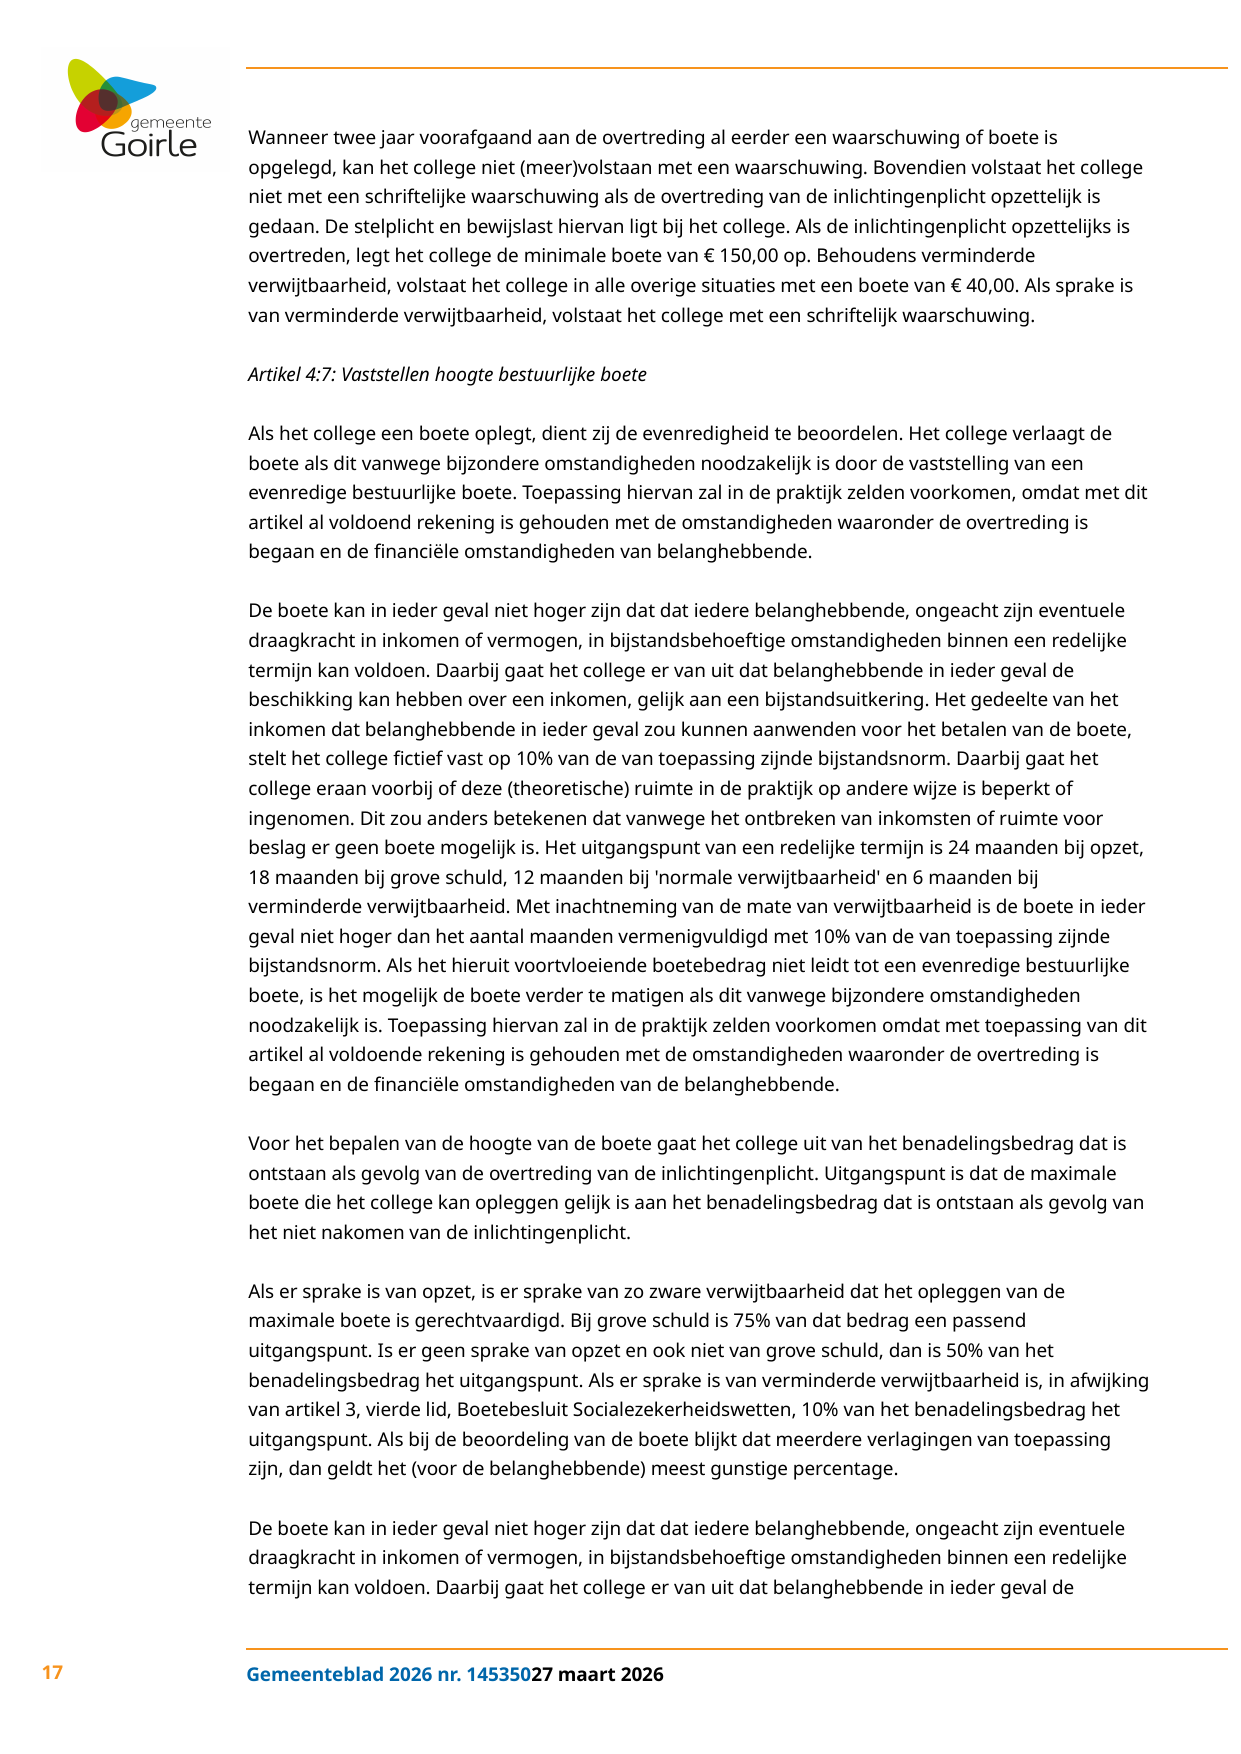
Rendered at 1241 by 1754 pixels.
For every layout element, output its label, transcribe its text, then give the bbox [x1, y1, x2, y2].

text De boete kan in ieder geval niet hoger zijn dat dat iedere belanghebbende, ongeacht zijn eventuele draagkracht in inkomen of vermogen, in bijstandsbehoeftige omstandigheden binnen een redelijke termijn kan voldoen. Daarbij gaat het college er van uit dat belanghebbende in ieder geval de [248, 1515, 1152, 1600]
text Artikel 4:7: Vaststellen hoogte bestuurlijke boete [248, 361, 1152, 387]
text Als het college een boete oplegt, dient zij de evenredigheid te beoordelen. Het college verlaagt de boete als dit vanwege bijzondere omstandigheden noodzakelijk is door de vaststelling van een evenredige bestuurlijke boete. Toepassing hiervan zal in de praktijk zelden voorkomen, omdat met dit artikel al voldoend rekening is gehouden met de omstandigheden waaronder de overtreding is begaan en de financiële omstandigheden van belanghebbende. [248, 420, 1152, 564]
picture [41, 47, 231, 172]
text Wanneer twee jaar voorafgaand aan de overtreding al eerder een waarschuwing of boete is opgelegd, kan het college niet (meer)volstaan met een waarschuwing. Bovendien volstaat het college niet met een schriftelijke waarschuwing als de overtreding van de inlichtingenplicht opzettelijk is gedaan. De stelplicht en bewijslast hiervan ligt bij het college. Als de inlichtingenplicht opzettelijks is overtreden, legt het college de minimale boete van € 150,00 op. Behoudens verminderde verwijtbaarheid, volstaat het college in alle overige situaties met een boete van € 40,00. Als sprake is van verminderde verwijtbaarheid, volstaat het college met een schriftelijk waarschuwing. [248, 124, 1152, 328]
text Voor het bepalen van de hoogte van de boete gaat het college uit van het benadelingsbedrag dat is ontstaan als gevolg van de overtreding van de inlichtingenplicht. Uitgangspunt is dat de maximale boete die het college kan opleggen gelijk is aan het benadelingsbedrag dat is ontstaan als gevolg van het niet nakomen van de inlichtingenplicht. [248, 1130, 1152, 1245]
text De boete kan in ieder geval niet hoger zijn dat dat iedere belanghebbende, ongeacht zijn eventuele draagkracht in inkomen of vermogen, in bijstandsbehoeftige omstandigheden binnen een redelijke termijn kan voldoen. Daarbij gaat het college er van uit dat belanghebbende in ieder geval de beschikking kan hebben over een inkomen, gelijk aan een bijstandsuitkering. Het gedeelte van het inkomen dat belanghebbende in ieder geval zou kunnen aanwenden voor het betalen van de boete, stelt het college fictief vast op 10% van de van toepassing zijnde bijstandsnorm. Daarbij gaat het college eraan voorbij of deze (theoretische) ruimte in de praktijk op andere wijze is beperkt of ingenomen. Dit zou anders betekenen dat vanwege het ontbreken van inkomsten of ruimte voor beslag er geen boete mogelijk is. Het uitgangspunt van een redelijke termijn is 24 maanden bij opzet, 18 maanden bij grove schuld, 12 maanden bij 'normale verwijtbaarheid' en 6 maanden bij verminderde verwijtbaarheid. Met inachtneming van de mate van verwijtbaarheid is de boete in ieder geval niet hoger dan het aantal maanden vermenigvuldigd met 10% van de van toepassing zijnde bijstandsnorm. Als het hieruit voortvloeiende boetebedrag niet leidt tot een evenredige bestuurlijke boete, is het mogelijk de boete verder te matigen als dit vanwege bijzondere omstandigheden noodzakelijk is. Toepassing hiervan zal in de praktijk zelden voorkomen omdat met toepassing van dit artikel al voldoende rekening is gehouden met de omstandigheden waaronder de overtreding is begaan en de financiële omstandigheden van de belanghebbende. [248, 598, 1152, 1097]
text Als er sprake is van opzet, is er sprake van zo zware verwijtbaarheid dat het opleggen van de maximale boete is gerechtvaardigd. Bij grove schuld is 75% van dat bedrag een passend uitgangspunt. Is er geen sprake van opzet en ook niet van grove schuld, dan is 50% van het benadelingsbedrag het uitgangspunt. Als er sprake is van verminderde verwijtbaarheid is, in afwijking van artikel 3, vierde lid, Boetebesluit Socialezekerheidswetten, 10% van het benadelingsbedrag het uitgangspunt. Als bij de beoordeling van de boete blijkt dat meerdere verlagingen van toepassing zijn, dan geldt het (voor de belanghebbende) meest gunstige percentage. [248, 1278, 1152, 1481]
